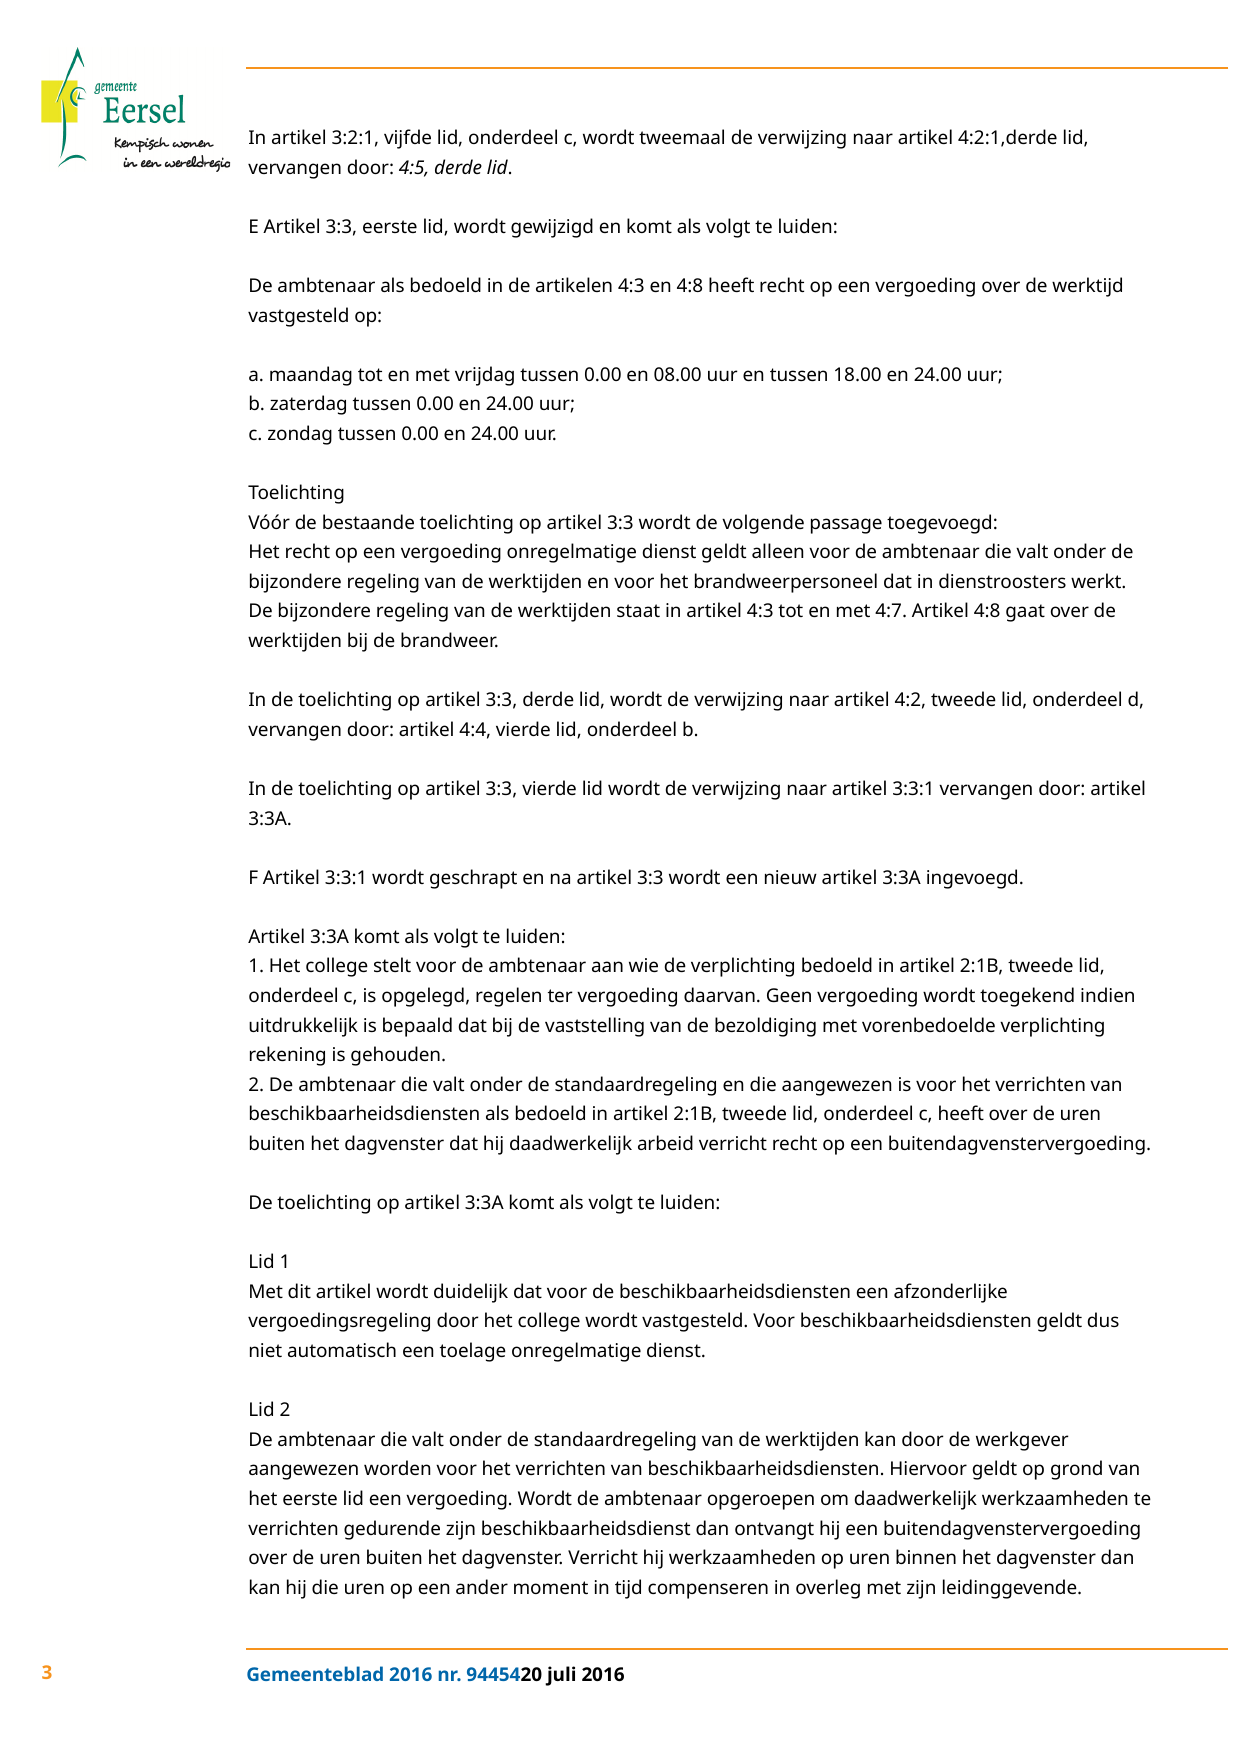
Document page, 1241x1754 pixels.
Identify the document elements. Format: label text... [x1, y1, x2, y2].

text 2. De ambtenaar die valt onder de standaardregeling en die aangewezen is voor het verrichten van beschikbaarheidsdiensten als bedoeld in artikel 2:1B, tweede lid, onderdeel c, heeft over de uren buiten het dagvenster dat hij daadwerkelijk arbeid verricht recht op een buitendagvenstervergoeding. [248, 1071, 1152, 1156]
text In de toelichting op artikel 3:3, vierde lid wordt de verwijzing naar artikel 3:3:1 vervangen door: artikel 3:3A. [248, 775, 1152, 831]
text F Artikel 3:3:1 wordt geschrapt en na artikel 3:3 wordt een nieuw artikel 3:3A ingevoegd. [248, 864, 1152, 890]
text De ambtenaar als bedoeld in de artikelen 4:3 en 4:8 heeft recht op een vergoeding over de werktijd vastgesteld op: [248, 272, 1152, 328]
text c. zondag tussen 0.00 en 24.00 uur. [248, 420, 1152, 446]
text a. maandag tot en met vrijdag tussen 0.00 en 08.00 uur en tussen 18.00 en 24.00 uur; [248, 361, 1152, 387]
text Vóór de bestaande toelichting op artikel 3:3 wordt de volgende passage toegevoegd: [248, 509, 1152, 535]
text E Artikel 3:3, eerste lid, wordt gewijzigd en komt als volgt te luiden: [248, 213, 1152, 239]
text 1. Het college stelt voor de ambtenaar aan wie de verplichting bedoeld in artikel 2:1B, tweede lid, onderdeel c, is opgelegd, regelen ter vergoeding daarvan. Geen vergoeding wordt toegekend indien uitdrukkelijk is bepaald dat bij de vaststelling van de bezoldiging met vorenbedoelde verplichting rekening is gehouden. [248, 953, 1152, 1067]
text De toelichting op artikel 3:3A komt als volgt te luiden: [248, 1189, 1152, 1215]
text Toelichting [248, 479, 1152, 505]
text Lid 1 [248, 1248, 1152, 1274]
text De ambtenaar die valt onder de standaardregeling van de werktijden kan door de werkgever aangewezen worden voor het verrichten van beschikbaarheidsdiensten. Hiervoor geldt op grond van het eerste lid een vergoeding. Wordt de ambtenaar opgeroepen om daadwerkelijk werkzaamheden te verrichten gedurende zijn beschikbaarheidsdienst dan ontvangt hij een buitendagvenstervergoeding over de uren buiten het dagvenster. Verricht hij werkzaamheden op uren binnen het dagvenster dan kan hij die uren op een ander moment in tijd compenseren in overleg met zijn leidinggevende. [248, 1426, 1152, 1600]
text Met dit artikel wordt duidelijk dat voor de beschikbaarheidsdiensten een afzonderlijke vergoedingsregeling door het college wordt vastgesteld. Voor beschikbaarheidsdiensten geldt dus niet automatisch een toelage onregelmatige dienst. [248, 1278, 1152, 1363]
text Artikel 3:3A komt als volgt te luiden: [248, 923, 1152, 949]
text b. zaterdag tussen 0.00 en 24.00 uur; [248, 391, 1152, 416]
text Lid 2 [248, 1396, 1152, 1422]
picture [41, 47, 231, 172]
text In de toelichting op artikel 3:3, derde lid, wordt de verwijzing naar artikel 4:2, tweede lid, onderdeel d, vervangen door: artikel 4:4, vierde lid, onderdeel b. [248, 686, 1152, 742]
text Het recht op een vergoeding onregelmatige dienst geldt alleen voor de ambtenaar die valt onder de bijzondere regeling van de werktijden en voor het brandweerpersoneel dat in dienstroosters werkt. De bijzondere regeling van de werktijden staat in artikel 4:3 tot en met 4:7. Artikel 4:8 gaat over de werktijden bij de brandweer. [248, 538, 1152, 653]
text In artikel 3:2:1, vijfde lid, onderdeel c, wordt tweemaal de verwijzing naar artikel 4:2:1,derde lid, vervangen door: 4:5, derde lid. [248, 124, 1152, 180]
